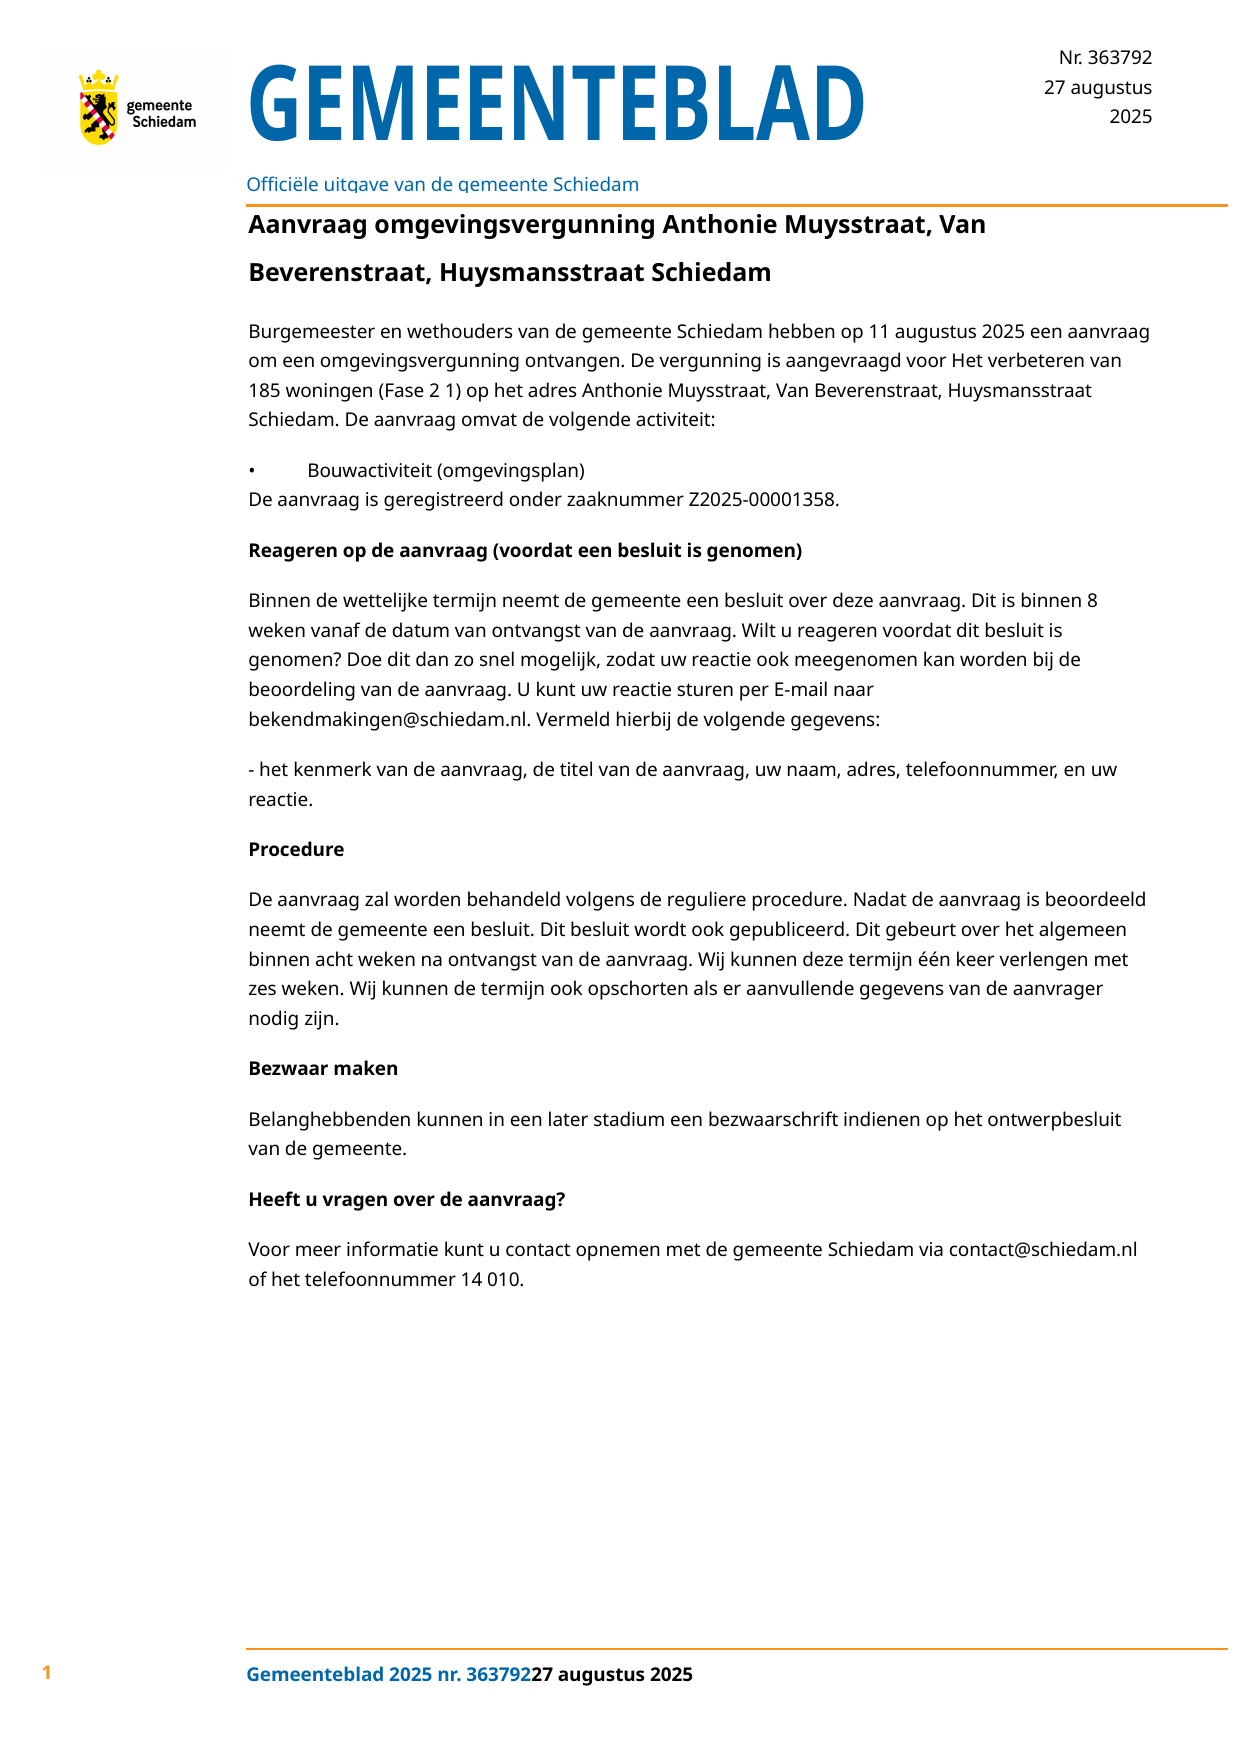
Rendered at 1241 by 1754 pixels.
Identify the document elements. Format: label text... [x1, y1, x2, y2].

text Voor meer informatie kunt u contact opnemen met de gemeente Schiedam via contact@schiedam.nl of het telefoonnummer 14 010. [248, 1236, 1152, 1292]
text De aanvraag zal worden behandeld volgens de reguliere procedure. Nadat de aanvraag is beoordeeld neemt de gemeente een besluit. Dit besluit wordt ook gepubliceerd. Dit gebeurt over het algemeen binnen acht weken na ontvangst van de aanvraag. Wij kunnen deze termijn één keer verlengen met zes weken. Wij kunnen de termijn ook opschorten als er aanvullende gegevens van de aanvrager nodig zijn. [248, 887, 1152, 1031]
text Heeft u vragen over de aanvraag? [248, 1186, 1152, 1212]
text Aanvraag omgevingsvergunning Anthonie Muysstraat, Van Beverenstraat, Huysmansstraat Schiedam [248, 207, 1152, 288]
list Bouwactiviteit (omgevingsplan) [248, 457, 1152, 483]
text - het kenmerk van de aanvraag, de titel van de aanvraag, uw naam, adres, telefoonnummer, en uw reactie. [248, 756, 1152, 812]
text Reageren op de aanvraag (voordat een besluit is genomen) [248, 537, 1152, 563]
picture [41, 47, 231, 172]
text Binnen de wettelijke termijn neemt de gemeente een besluit over deze aanvraag. Dit is binnen 8 weken vanaf de datum van ontvangst van de aanvraag. Wilt u reageren voordat dit besluit is genomen? Doe dit dan zo snel mogelijk, zodat uw reactie ook meegenomen kan worden bij de beoordeling van de aanvraag. U kunt uw reactie sturen per E-mail naar bekendmakingen@schiedam.nl. Vermeld hierbij de volgende gegevens: [248, 587, 1152, 732]
text Burgemeester en wethouders van de gemeente Schiedam hebben op 11 augustus 2025 een aanvraag om een omgevingsvergunning ontvangen. De vergunning is aangevraagd voor Het verbeteren van 185 woningen (Fase 2 1) op het adres Anthonie Muysstraat, Van Beverenstraat, Huysmansstraat Schiedam. De aanvraag omvat de volgende activiteit: [248, 318, 1152, 432]
text Belanghebbenden kunnen in een later stadium een bezwaarschrift indienen op het ontwerpbesluit van de gemeente. [248, 1106, 1152, 1161]
text De aanvraag is geregistreerd onder zaaknummer Z2025-00001358. [248, 487, 1152, 512]
text Bezwaar maken [248, 1055, 1152, 1081]
text Procedure [248, 836, 1152, 862]
